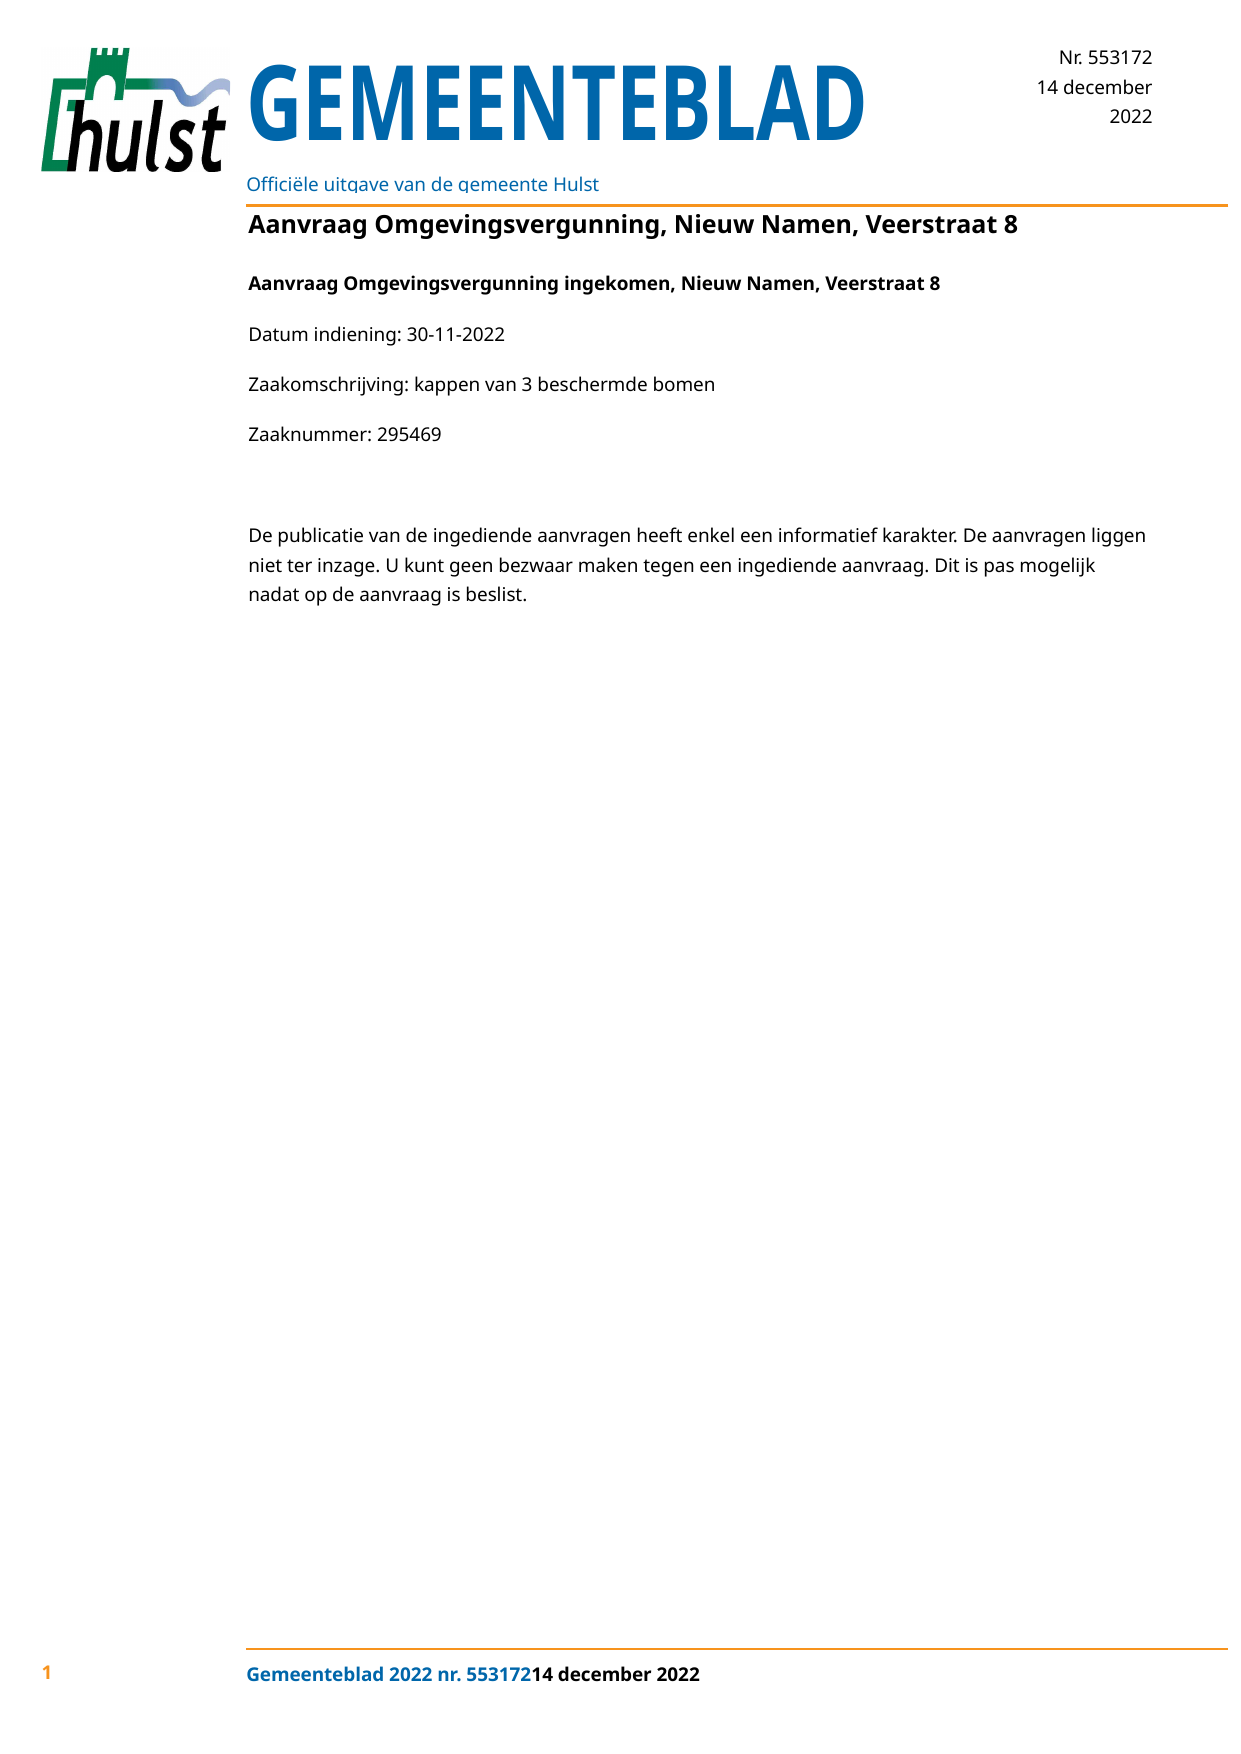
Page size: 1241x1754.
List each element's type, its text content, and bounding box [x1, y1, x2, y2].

text De publicatie van de ingediende aanvragen heeft enkel een informatief karakter. De aanvragen liggen niet ter inzage. U kunt geen bezwaar maken tegen een ingediende aanvraag. Dit is pas mogelijk nadat op de aanvraag is beslist. [248, 522, 1152, 607]
text Aanvraag Omgevingsvergunning, Nieuw Namen, Veerstraat 8 [248, 207, 1152, 241]
text Zaakomschrijving: kappen van 3 beschermde bomen [248, 371, 1152, 397]
text Aanvraag Omgevingsvergunning ingekomen, Nieuw Namen, Veerstraat 8 [248, 270, 1152, 296]
text Zaaknummer: 295469 [248, 422, 1152, 447]
picture [41, 47, 231, 172]
text Datum indiening: 30-11-2022 [248, 321, 1152, 346]
